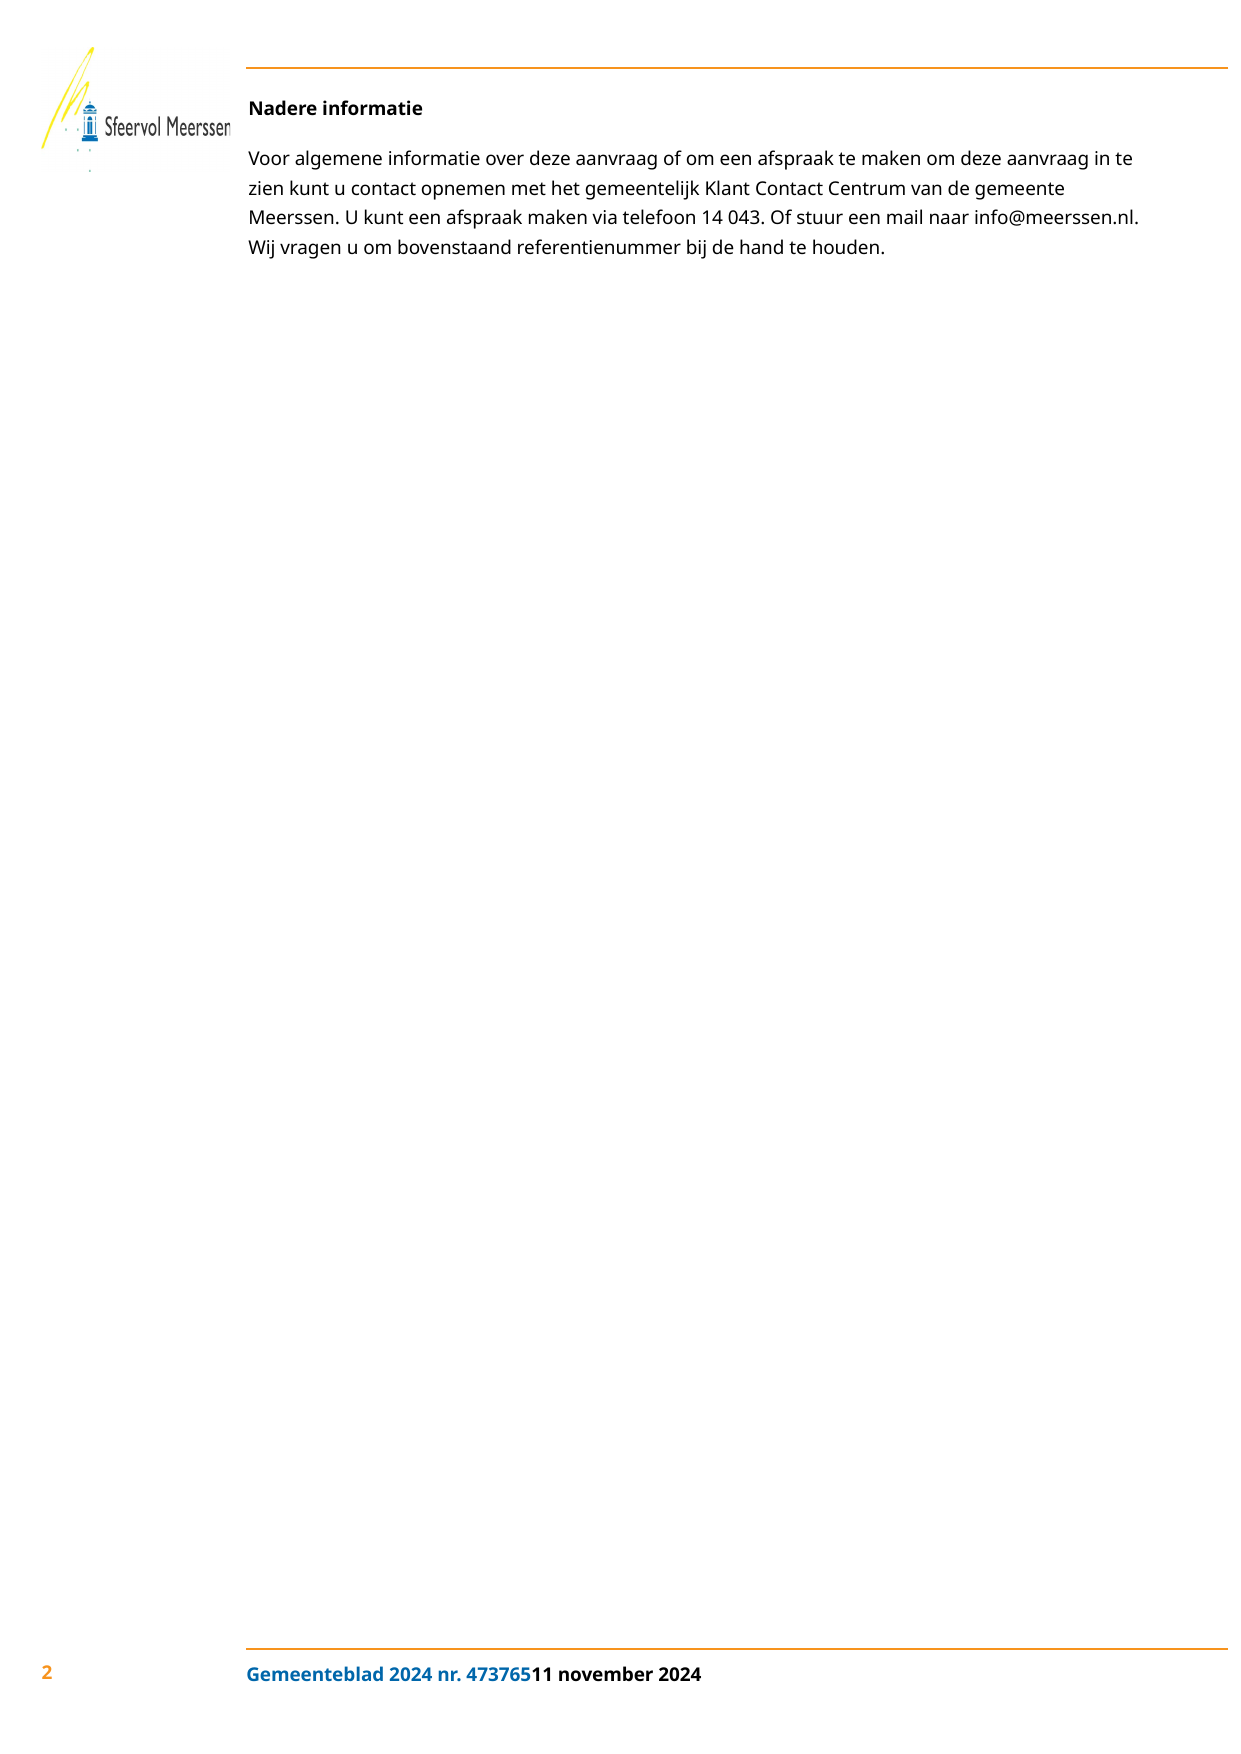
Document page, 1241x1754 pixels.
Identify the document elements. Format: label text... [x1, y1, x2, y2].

text Voor algemene informatie over deze aanvraag of om een afspraak te maken om deze aanvraag in te zien kunt u contact opnemen met het gemeentelijk Klant Contact Centrum van de gemeente Meerssen. U kunt een afspraak maken via telefoon 14 043. Of stuur een mail naar info@meerssen.nl. Wij vragen u om bovenstaand referentienummer bij de hand te houden. [248, 145, 1152, 260]
text Nadere informatie [248, 95, 1152, 121]
picture [41, 47, 231, 172]
